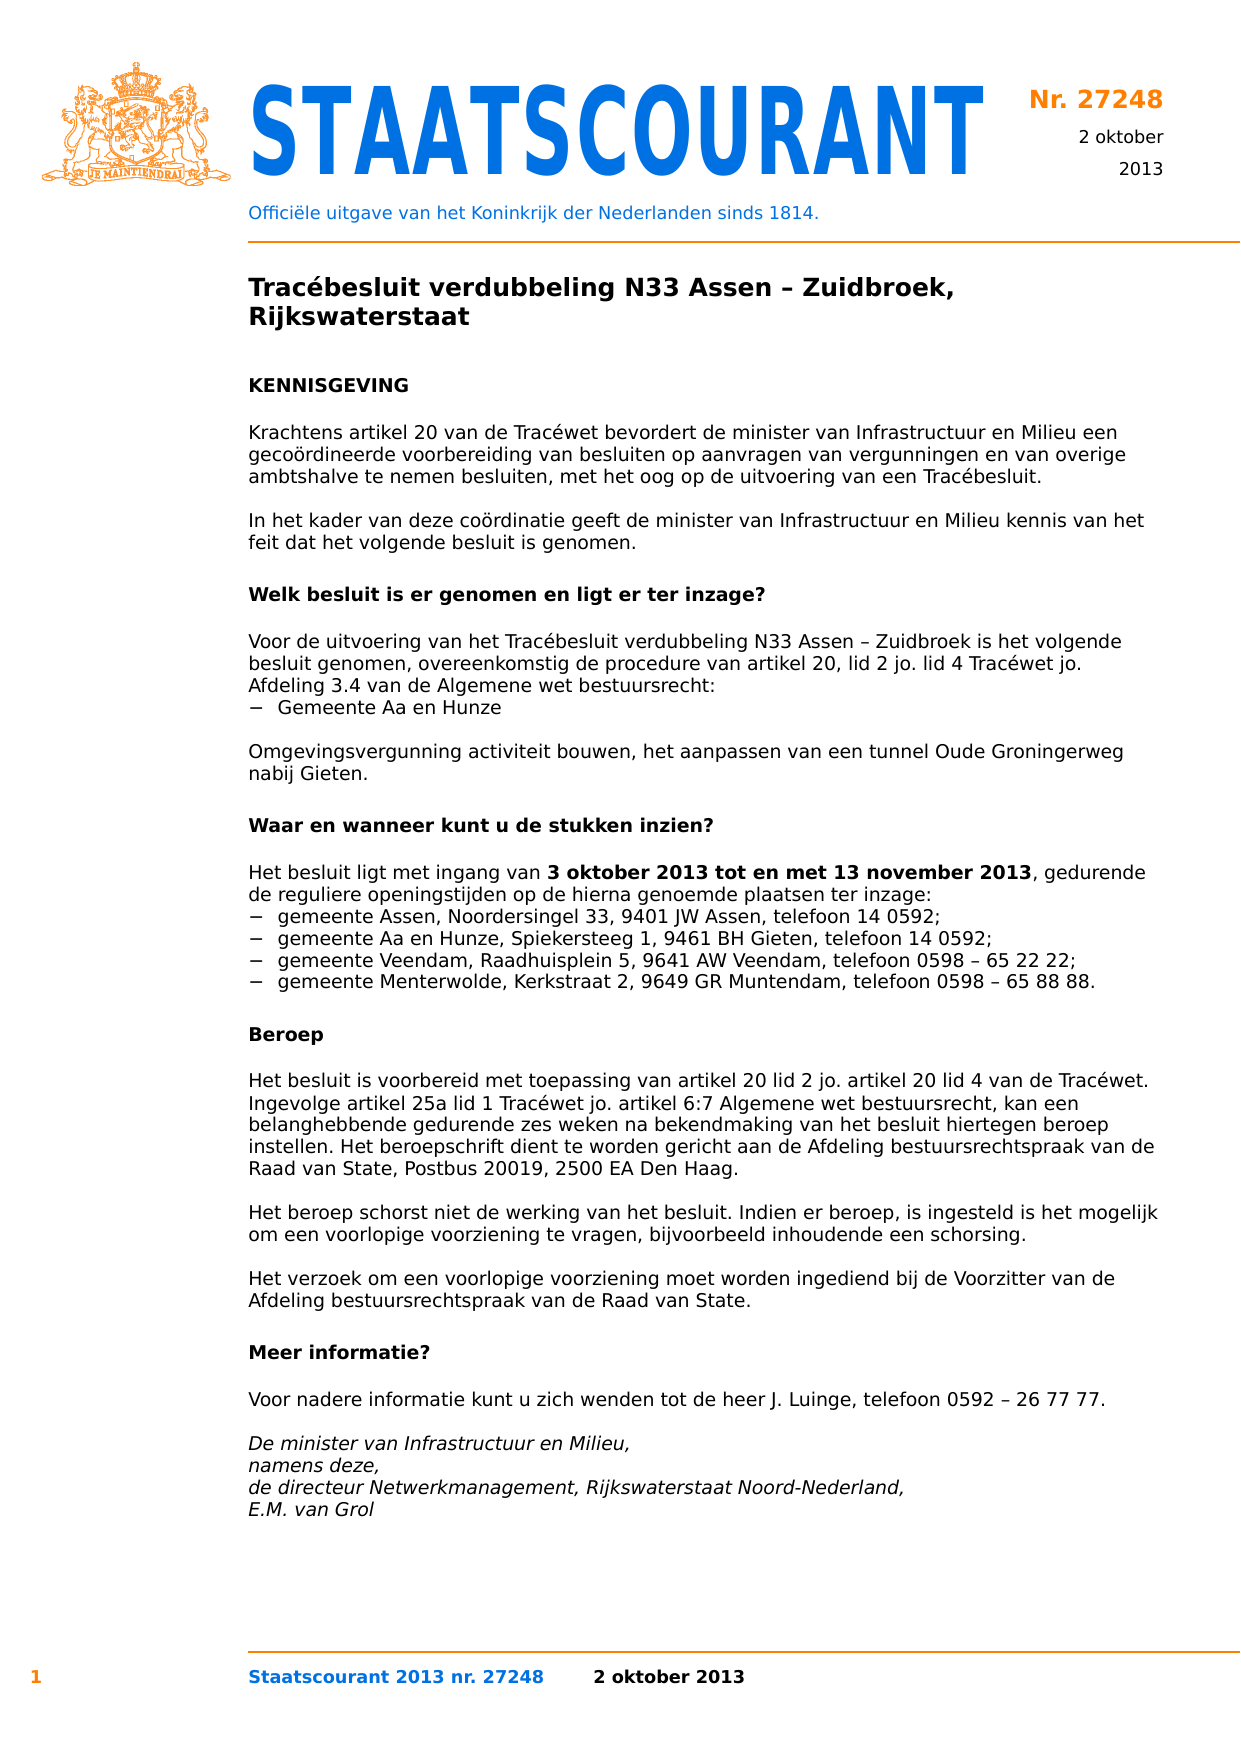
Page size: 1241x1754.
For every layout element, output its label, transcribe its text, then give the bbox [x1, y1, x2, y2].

table_cell Officiële uitgave van het Koninkrijk der Nederlanden sinds 1814. [248, 203, 1240, 241]
text In het kader van deze coördinatie geeft de minister van Infrastructuur en Milieu kennis van het feit dat het volgende besluit is genomen. [248, 510, 1163, 554]
table_header STAATSCOURANT [248, 62, 998, 203]
subtitle Waar en wanneer kunt u de stukken inzien? [248, 814, 1163, 837]
subtitle KENNISGEVING [248, 375, 1163, 397]
text Het besluit ligt met ingang van 3 oktober 2013 tot en met 13 november 2013, gedurende de reguliere openingstijden op de hierna genoemde plaatsen ter inzage: [248, 862, 1163, 906]
text − Gemeente Aa en Hunze [248, 697, 1163, 719]
text Het besluit is voorbereid met toepassing van artikel 20 lid 2 jo. artikel 20 lid 4 van de Tracéwet. Ingevolge artikel 25a lid 1 Tracéwet jo. artikel 6:7 Algemene wet bestuursrecht, kan een belanghebbende gedurende zes weken na bekendmaking van het besluit hiertegen beroep instellen. Het beroepschrift dient te worden gericht aan de Afdeling bestuursrechtspraak van de Raad van State, Postbus 20019, 2500 EA Den Haag. [248, 1070, 1163, 1180]
subtitle Meer informatie? [248, 1342, 1163, 1364]
text De minister van Infrastructuur en Milieu, namens deze, de directeur Netwerkmanagement, Rijkswaterstaat Noord-Nederland, E.M. van Grol [248, 1433, 1163, 1521]
text − gemeente Aa en Hunze, Spiekersteeg 1, 9461 BH Gieten, telefoon 14 0592; [248, 927, 1163, 949]
text Krachtens artikel 20 van de Tracéwet bevordert de minister van Infrastructuur en Milieu een gecoördineerde voorbereiding van besluiten op aanvragen van vergunningen en van overige ambtshalve te nemen besluiten, met het oog op de uitvoering van een Tracébesluit. [248, 422, 1163, 488]
subtitle Beroep [248, 1023, 1163, 1045]
text Voor nadere informatie kunt u zich wenden tot de heer J. Luinge, telefoon 0592 – 26 77 77. [248, 1389, 1163, 1411]
table_cell 2 oktober [998, 121, 1240, 153]
text Het beroep schorst niet de werking van het besluit. Indien er beroep, is ingesteld is het mogelijk om een voorlopige voorziening te vragen, bijvoorbeeld inhoudende een schorsing. [248, 1202, 1163, 1246]
picture [41, 62, 231, 186]
text Het verzoek om een voorlopige voorziening moet worden ingediend bij de Voorzitter van de Afdeling bestuursrechtspraak van de Raad van State. [248, 1268, 1163, 1312]
table_header [25, 62, 248, 241]
subtitle Tracébesluit verdubbeling N33 Assen – Zuidbroek, Rijkswaterstaat [248, 273, 1163, 331]
text − gemeente Veendam, Raadhuisplein 5, 9641 AW Veendam, telefoon 0598 – 65 22 22; [248, 949, 1163, 971]
text − gemeente Menterwolde, Kerkstraat 2, 9649 GR Muntendam, telefoon 0598 – 65 88 88. [248, 971, 1163, 993]
text Voor de uitvoering van het Tracébesluit verdubbeling N33 Assen – Zuidbroek is het volgende besluit genomen, overeenkomstig de procedure van artikel 20, lid 2 jo. lid 4 Tracéwet jo. Afdeling 3.4 van de Algemene wet bestuursrecht: [248, 631, 1163, 697]
text Omgevingsvergunning activiteit bouwen, het aanpassen van een tunnel Oude Groningerweg nabij Gieten. [248, 741, 1163, 784]
table_cell 2013 [998, 153, 1240, 203]
text − gemeente Assen, Noordersingel 33, 9401 JW Assen, telefoon 14 0592; [248, 906, 1163, 927]
subtitle Welk besluit is er genomen en ligt er ter inzage? [248, 584, 1163, 606]
table_header Nr. 27248 [998, 62, 1240, 121]
